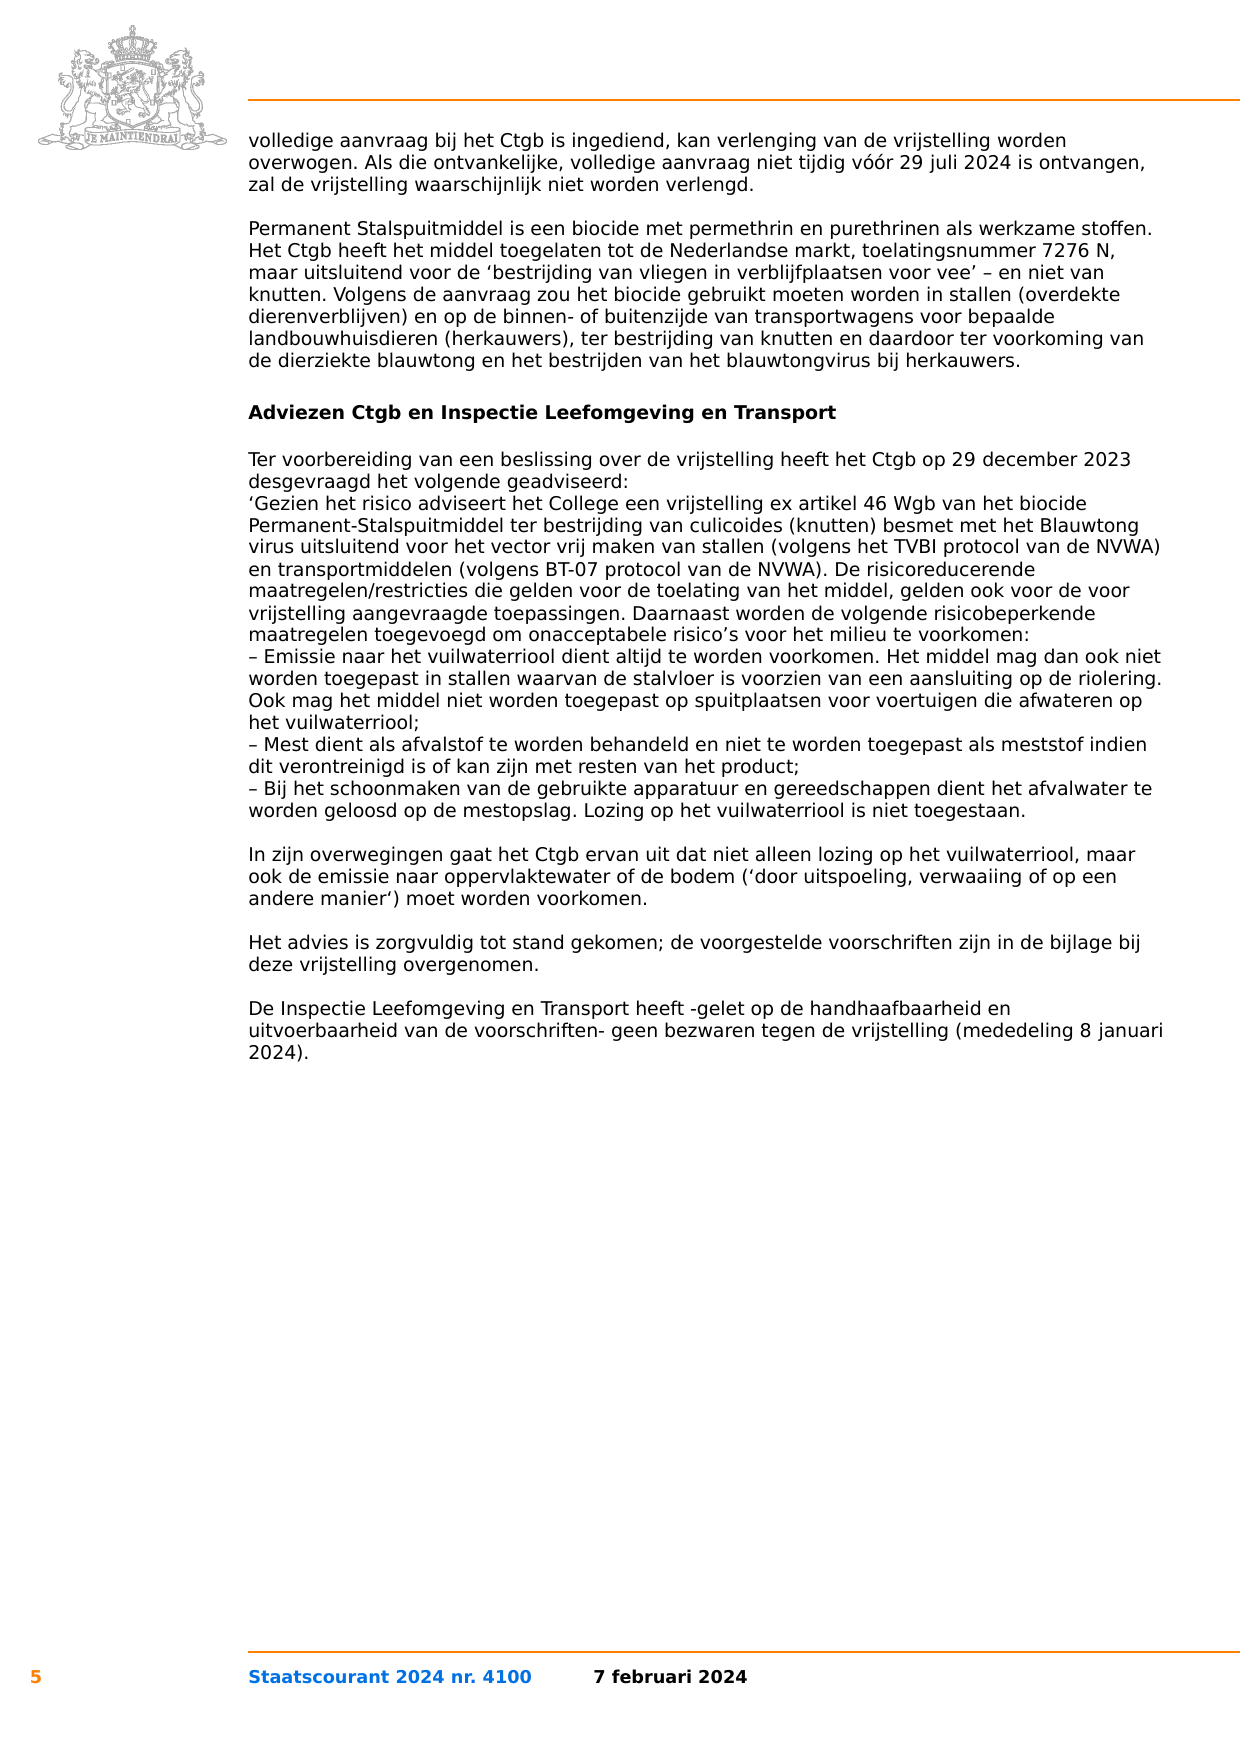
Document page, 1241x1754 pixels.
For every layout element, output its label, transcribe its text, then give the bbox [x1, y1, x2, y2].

text – Mest dient als afvalstof te worden behandeld en niet te worden toegepast als meststof indien dit verontreinigd is of kan zijn met resten van het product; [248, 734, 1163, 778]
subtitle Adviezen Ctgb en Inspectie Leefomgeving en Transport [248, 402, 1163, 423]
text – Bij het schoonmaken van de gebruikte apparatuur en gereedschappen dient het afvalwater te worden geloosd op de mestopslag. Lozing op het vuilwaterriool is niet toegestaan. [248, 778, 1163, 822]
text Het advies is zorgvuldig tot stand gekomen; de voorgestelde voorschriften zijn in de bijlage bij deze vrijstelling overgenomen. [248, 932, 1163, 976]
text De Inspectie Leefomgeving en Transport heeft -gelet op de handhaafbaarheid en uitvoerbaarheid van de voorschriften- geen bezwaren tegen de vrijstelling (mededeling 8 januari 2024). [248, 998, 1163, 1064]
picture [38, 25, 227, 150]
text Ter voorbereiding van een beslissing over de vrijstelling heeft het Ctgb op 29 december 2023 desgevraagd het volgende geadviseerd: [248, 448, 1163, 492]
text – Emissie naar het vuilwaterriool dient altijd te worden voorkomen. Het middel mag dan ook niet worden toegepast in stallen waarvan de stalvloer is voorzien van een aansluiting op de riolering. Ook mag het middel niet worden toegepast op spuitplaatsen voor voertuigen die afwateren op het vuilwaterriool; [248, 646, 1163, 734]
text ‘Gezien het risico adviseert het College een vrijstelling ex artikel 46 Wgb van het biocide Permanent-Stalspuitmiddel ter bestrijding van culicoides (knutten) besmet met het Blauwtong virus uitsluitend voor het vector vrij maken van stallen (volgens het TVBI protocol van de NVWA) en transportmiddelen (volgens BT-07 protocol van de NVWA). De risicoreducerende maatregelen/restricties die gelden voor de toelating van het middel, gelden ook voor de voor vrijstelling aangevraagde toepassingen. Daarnaast worden de volgende risicobeperkende maatregelen toegevoegd om onacceptabele risico’s voor het milieu te voorkomen: [248, 492, 1163, 646]
text In zijn overwegingen gaat het Ctgb ervan uit dat niet alleen lozing op het vuilwaterriool, maar ook de emissie naar oppervlaktewater of de bodem (‘door uitspoeling, verwaaiing of op een andere manier‘) moet worden voorkomen. [248, 844, 1163, 910]
text volledige aanvraag bij het Ctgb is ingediend, kan verlenging van de vrijstelling worden overwogen. Als die ontvankelijke, volledige aanvraag niet tijdig vóór 29 juli 2024 is ontvangen, zal de vrijstelling waarschijnlijk niet worden verlengd. [248, 130, 1163, 196]
text Permanent Stalspuitmiddel is een biocide met permethrin en purethrinen als werkzame stoffen. Het Ctgb heeft het middel toegelaten tot de Nederlandse markt, toelatingsnummer 7276 N, maar uitsluitend voor de ‘bestrijding van vliegen in verblijfplaatsen voor vee’ – en niet van knutten. Volgens de aanvraag zou het biocide gebruikt moeten worden in stallen (overdekte dierenverblijven) en op de binnen- of buitenzijde van transportwagens voor bepaalde landbouwhuisdieren (herkauwers), ter bestrijding van knutten en daardoor ter voorkoming van de dierziekte blauwtong en het bestrijden van het blauwtongvirus bij herkauwers. [248, 218, 1163, 372]
